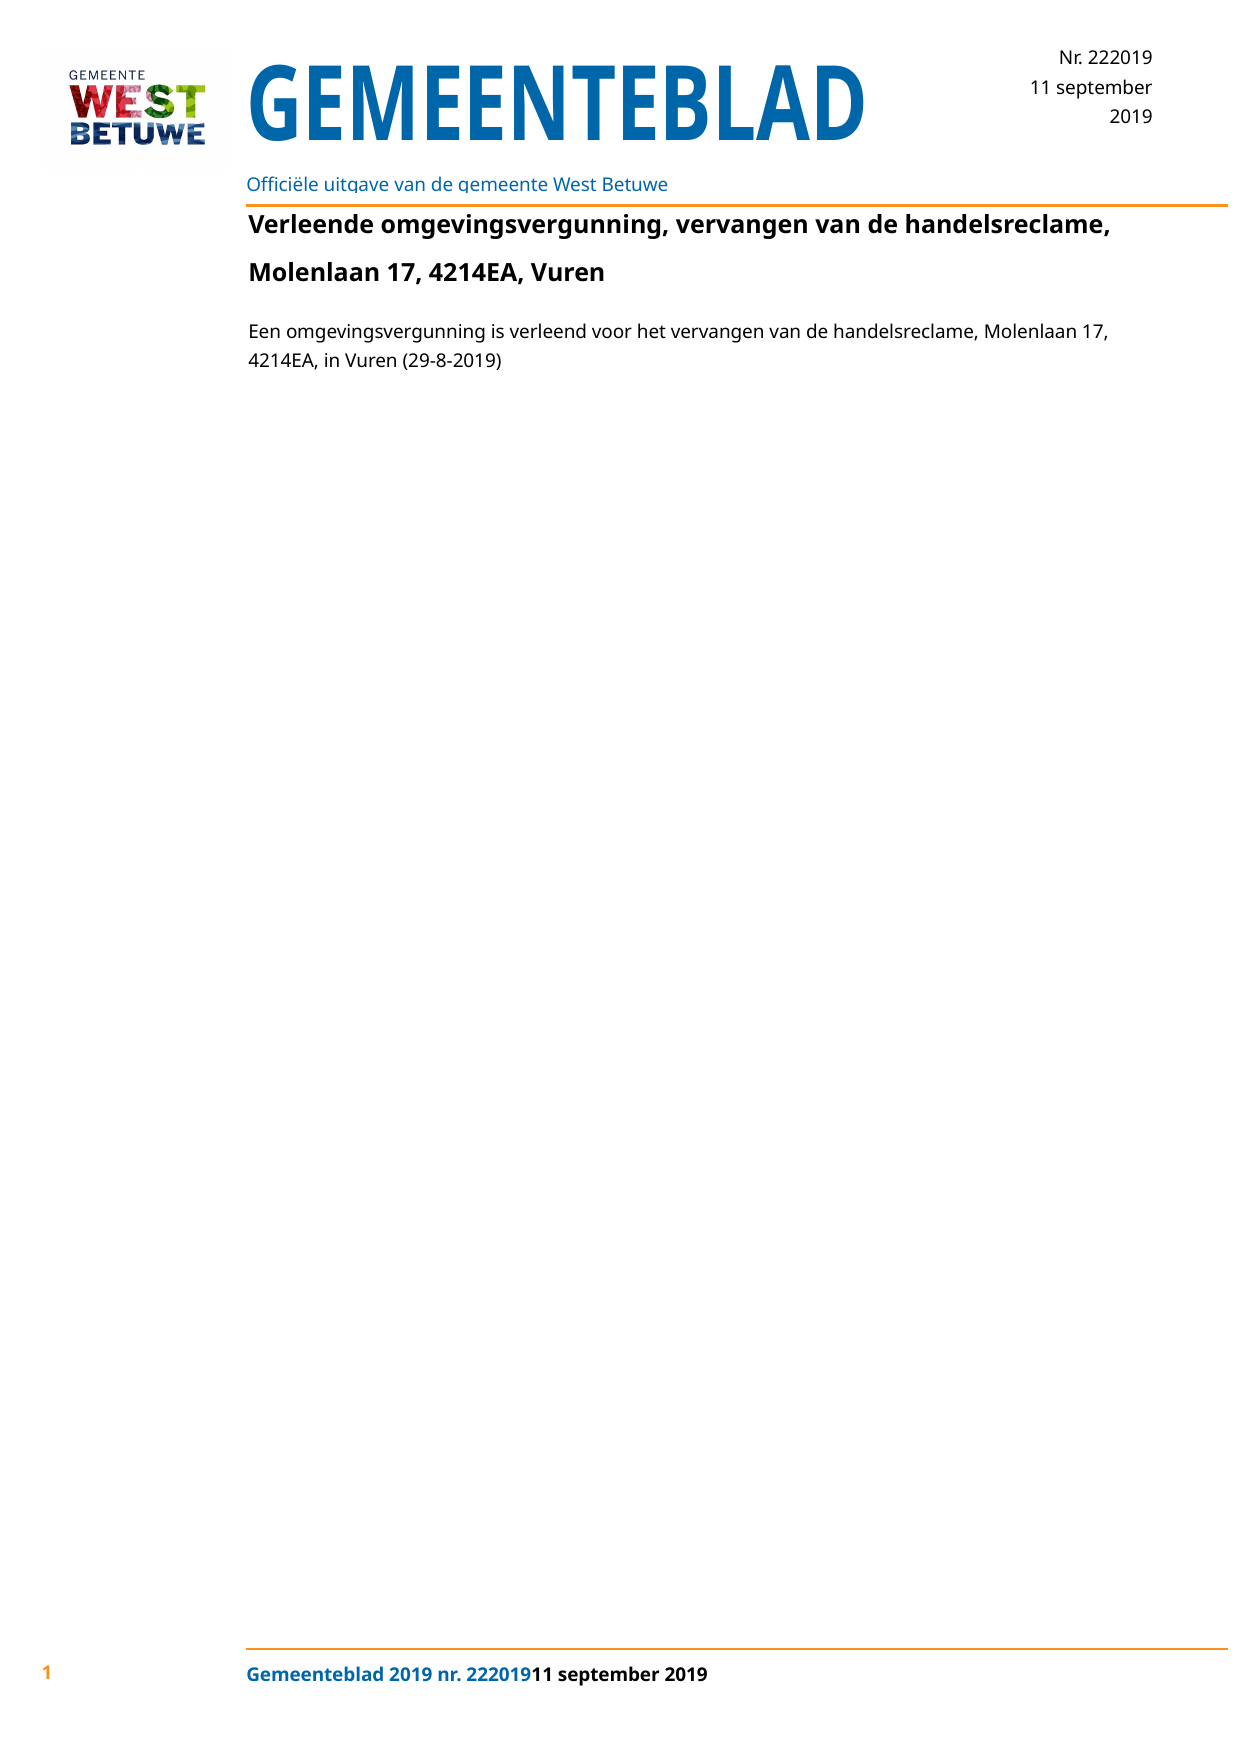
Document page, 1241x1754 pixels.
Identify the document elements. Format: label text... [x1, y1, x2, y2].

text Verleende omgevingsvergunning, vervangen van de handelsreclame, Molenlaan 17, 4214EA, Vuren [248, 207, 1152, 288]
text Een omgevingsvergunning is verleend voor het vervangen van de handelsreclame, Molenlaan 17, 4214EA, in Vuren (29-8-2019) [248, 318, 1152, 373]
picture [41, 47, 231, 172]
